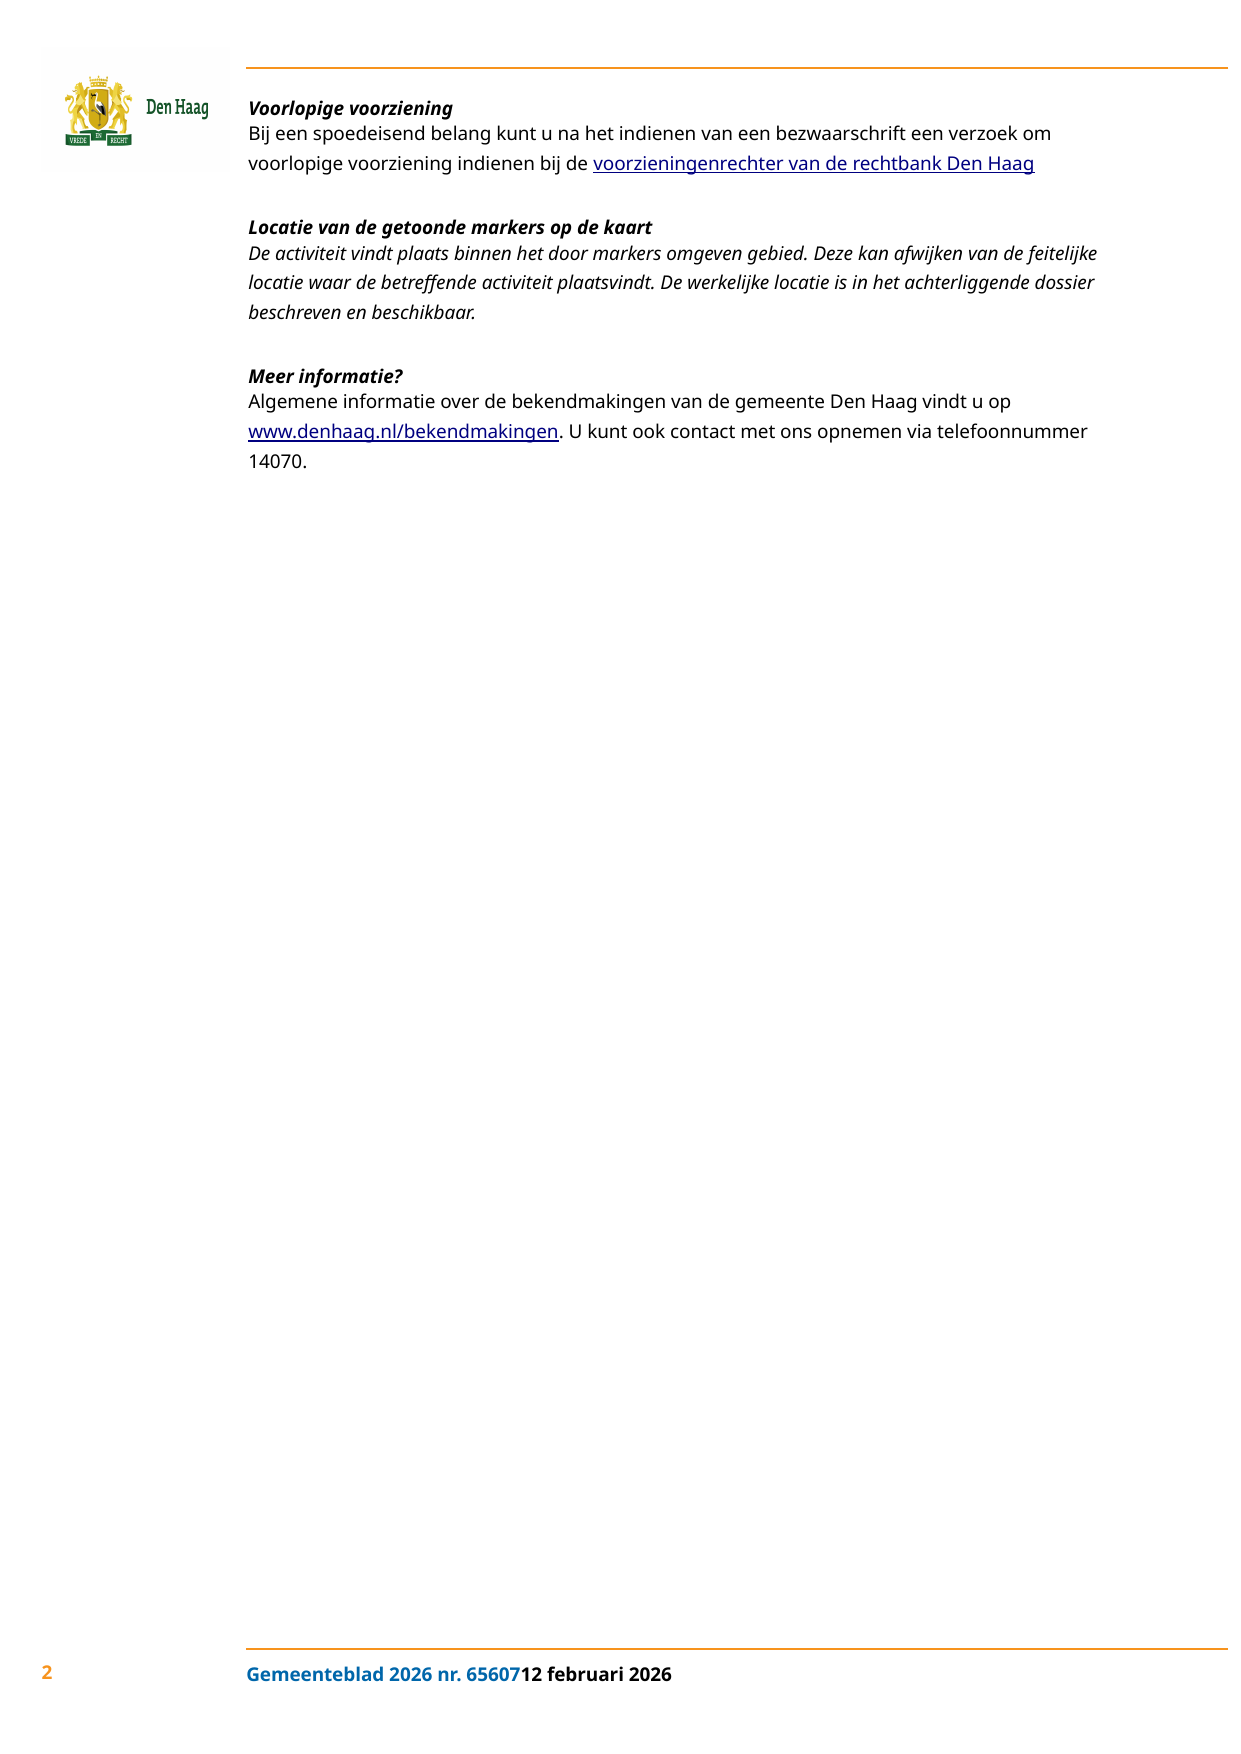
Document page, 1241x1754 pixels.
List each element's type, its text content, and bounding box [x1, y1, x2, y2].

text Algemene informatie over de bekendmakingen van de gemeente Den Haag vindt u op www.denhaag.nl/bekendmakingen. U kunt ook contact met ons opnemen via telefoonnummer 14070. [248, 389, 1152, 473]
text Meer informatie? [248, 363, 1152, 389]
text De activiteit vindt plaats binnen het door markers omgeven gebied. Deze kan afwijken van de feitelijke locatie waar de betreffende activiteit plaatsvindt. De werkelijke locatie is in het achterliggende dossier beschreven en beschikbaar. [248, 240, 1152, 325]
text Bij een spoedeisend belang kunt u na het indienen van een bezwaarschrift een verzoek om voorlopige voorziening indienen bij de voorzieningenrechter van de rechtbank Den Haag [248, 121, 1152, 176]
picture [41, 47, 231, 172]
text Voorlopige voorziening [248, 95, 1152, 121]
text Locatie van de getoonde markers op de kaart [248, 214, 1152, 240]
